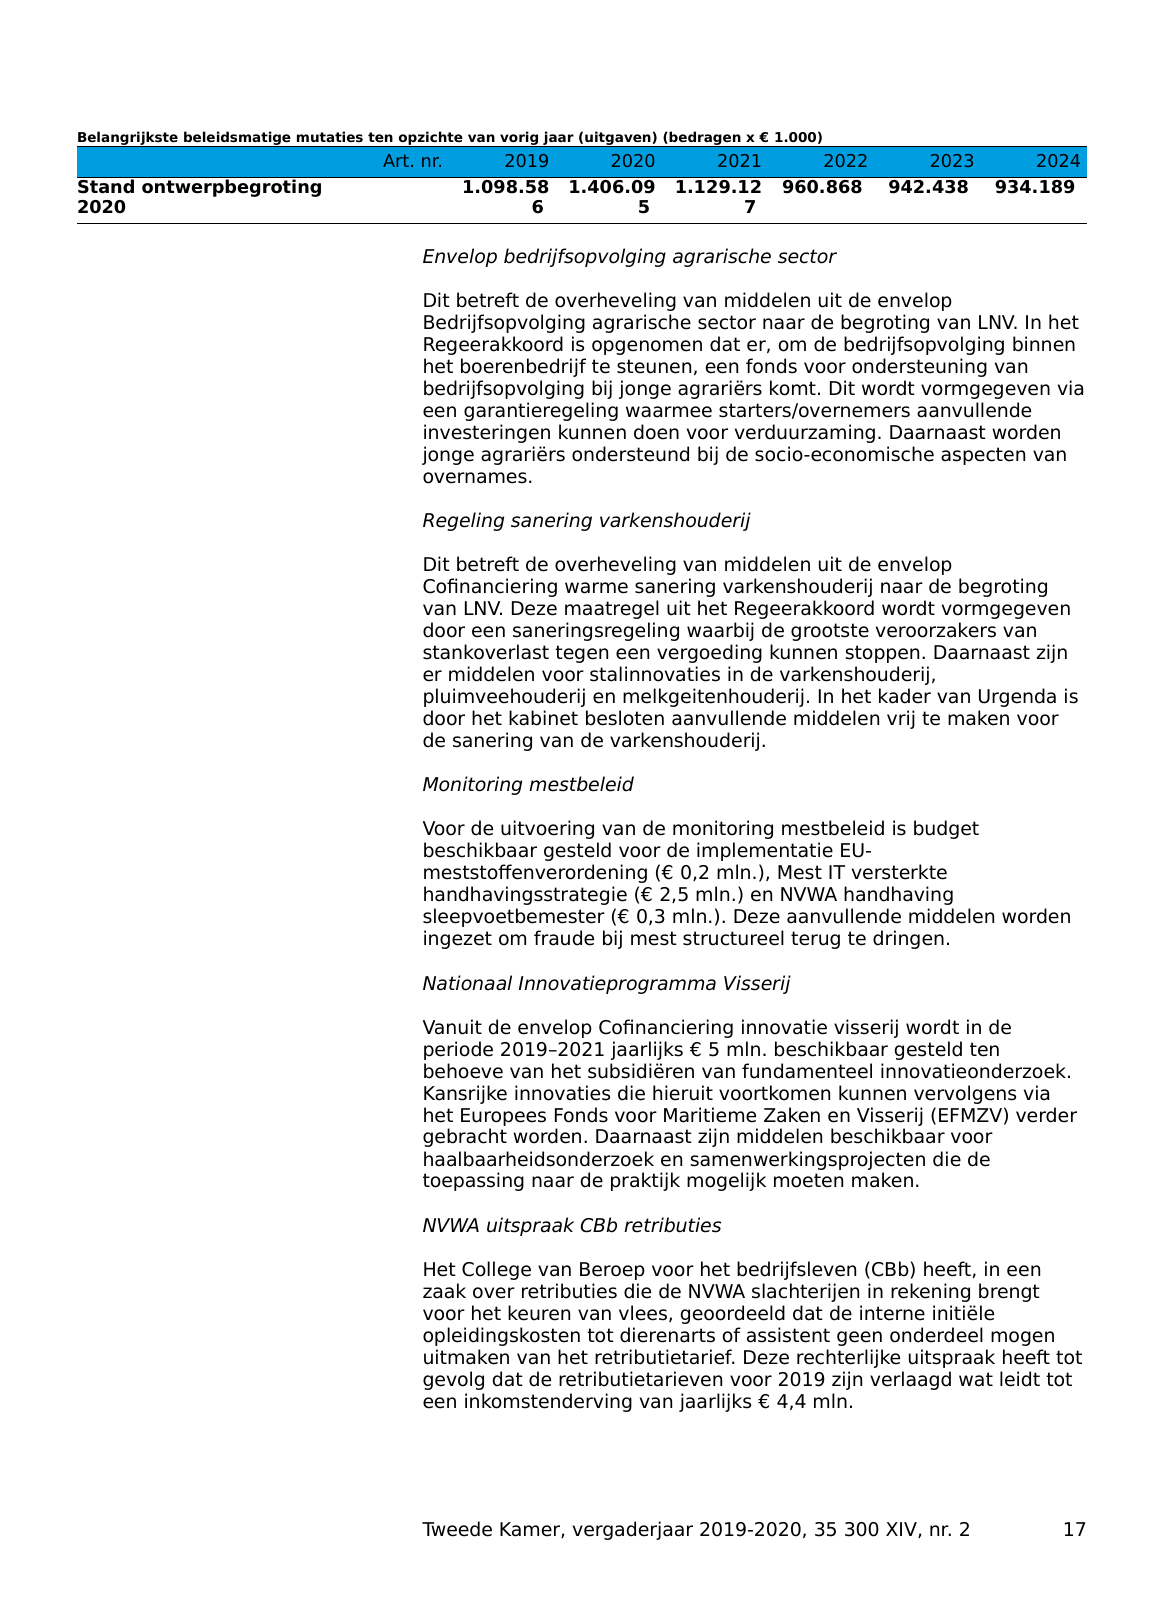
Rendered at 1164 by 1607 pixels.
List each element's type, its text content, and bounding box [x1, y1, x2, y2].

table_cell 2021 [661, 147, 768, 177]
table_header Belangrijkste beleidsmatige mutaties ten opzichte van vorig jaar (uitgaven) (bedragen x € 1.000) [77, 130, 1087, 146]
table_cell 2019 [449, 147, 555, 177]
table_cell 2023 [874, 147, 980, 177]
table_cell 2022 [768, 147, 874, 177]
table_cell 960.868 [768, 178, 874, 223]
table_cell [77, 147, 342, 177]
text Voor de uitvoering van de monitoring mestbeleid is budget beschikbaar gesteld voor de implementatie EU-meststoffenverordening (€ 0,2 mln.), Mest IT versterkte handhavingsstrategie (€ 2,5 mln.) en NVWA handhaving sleepvoetbemester (€ 0,3 mln.). Deze aanvullende middelen worden ingezet om fraude bij mest structureel terug te dringen. [422, 818, 1087, 950]
text Vanuit de envelop Cofinanciering innovatie visserij wordt in de periode 2019–2021 jaarlijks € 5 mln. beschikbaar gesteld ten behoeve van het subsidiëren van fundamenteel innovatieonderzoek. Kansrijke innovaties die hieruit voortkomen kunnen vervolgens via het Europees Fonds voor Maritieme Zaken en Visserij (EFMZV) verder gebracht worden. Daarnaast zijn middelen beschikbaar voor haalbaarheidsonderzoek en samenwerkingsprojecten die de toepassing naar de praktijk mogelijk moeten maken. [422, 1017, 1087, 1192]
subtitle Nationaal Innovatieprogramma Visserij [422, 972, 1087, 994]
text Het College van Beroep voor het bedrijfsleven (CBb) heeft, in een zaak over retributies die de NVWA slachterijen in rekening brengt voor het keuren van vlees, geoordeeld dat de interne initiële opleidingskosten tot dierenarts of assistent geen onderdeel mogen uitmaken van het retributietarief. Deze rechterlijke uitspraak heeft tot gevolg dat de retributietarieven voor 2019 zijn verlaagd wat leidt tot een inkomstenderving van jaarlijks € 4,4 mln. [422, 1259, 1087, 1413]
table_cell Stand ontwerpbegroting 2020 [77, 178, 342, 223]
table_cell Art. nr. [343, 147, 449, 177]
table_cell 1.406.095 [555, 178, 661, 223]
subtitle Envelop bedrijfsopvolging agrarische sector [422, 246, 1087, 268]
table_cell 942.438 [874, 178, 980, 223]
table_cell 2020 [555, 147, 661, 177]
text Dit betreft de overheveling van middelen uit de envelop Cofinanciering warme sanering varkenshouderij naar de begroting van LNV. Deze maatregel uit het Regeerakkoord wordt vormgegeven door een saneringsregeling waarbij de grootste veroorzakers van stankoverlast tegen een vergoeding kunnen stoppen. Daarnaast zijn er middelen voor stalinnovaties in de varkenshouderij, pluimveehouderij en melkgeitenhouderij. In het kader van Urgenda is door het kabinet besloten aanvullende middelen vrij te maken voor de sanering van de varkenshouderij. [422, 554, 1087, 752]
table_cell [343, 178, 449, 223]
table_cell 1.098.586 [449, 178, 555, 223]
subtitle Regeling sanering varkenshouderij [422, 510, 1087, 532]
table_cell 934.189 [980, 178, 1087, 223]
subtitle NVWA uitspraak CBb retributies [422, 1214, 1087, 1237]
table_cell 2024 [980, 147, 1087, 177]
subtitle Monitoring mestbeleid [422, 774, 1087, 796]
text Dit betreft de overheveling van middelen uit de envelop Bedrijfsopvolging agrarische sector naar de begroting van LNV. In het Regeerakkoord is opgenomen dat er, om de bedrijfsopvolging binnen het boerenbedrijf te steunen, een fonds voor ondersteuning van bedrijfsopvolging bij jonge agrariërs komt. Dit wordt vormgegeven via een garantieregeling waarmee starters/overnemers aanvullende investeringen kunnen doen voor verduurzaming. Daarnaast worden jonge agrariërs ondersteund bij de socio-economische aspecten van overnames. [422, 290, 1087, 488]
table_cell 1.129.127 [661, 178, 768, 223]
